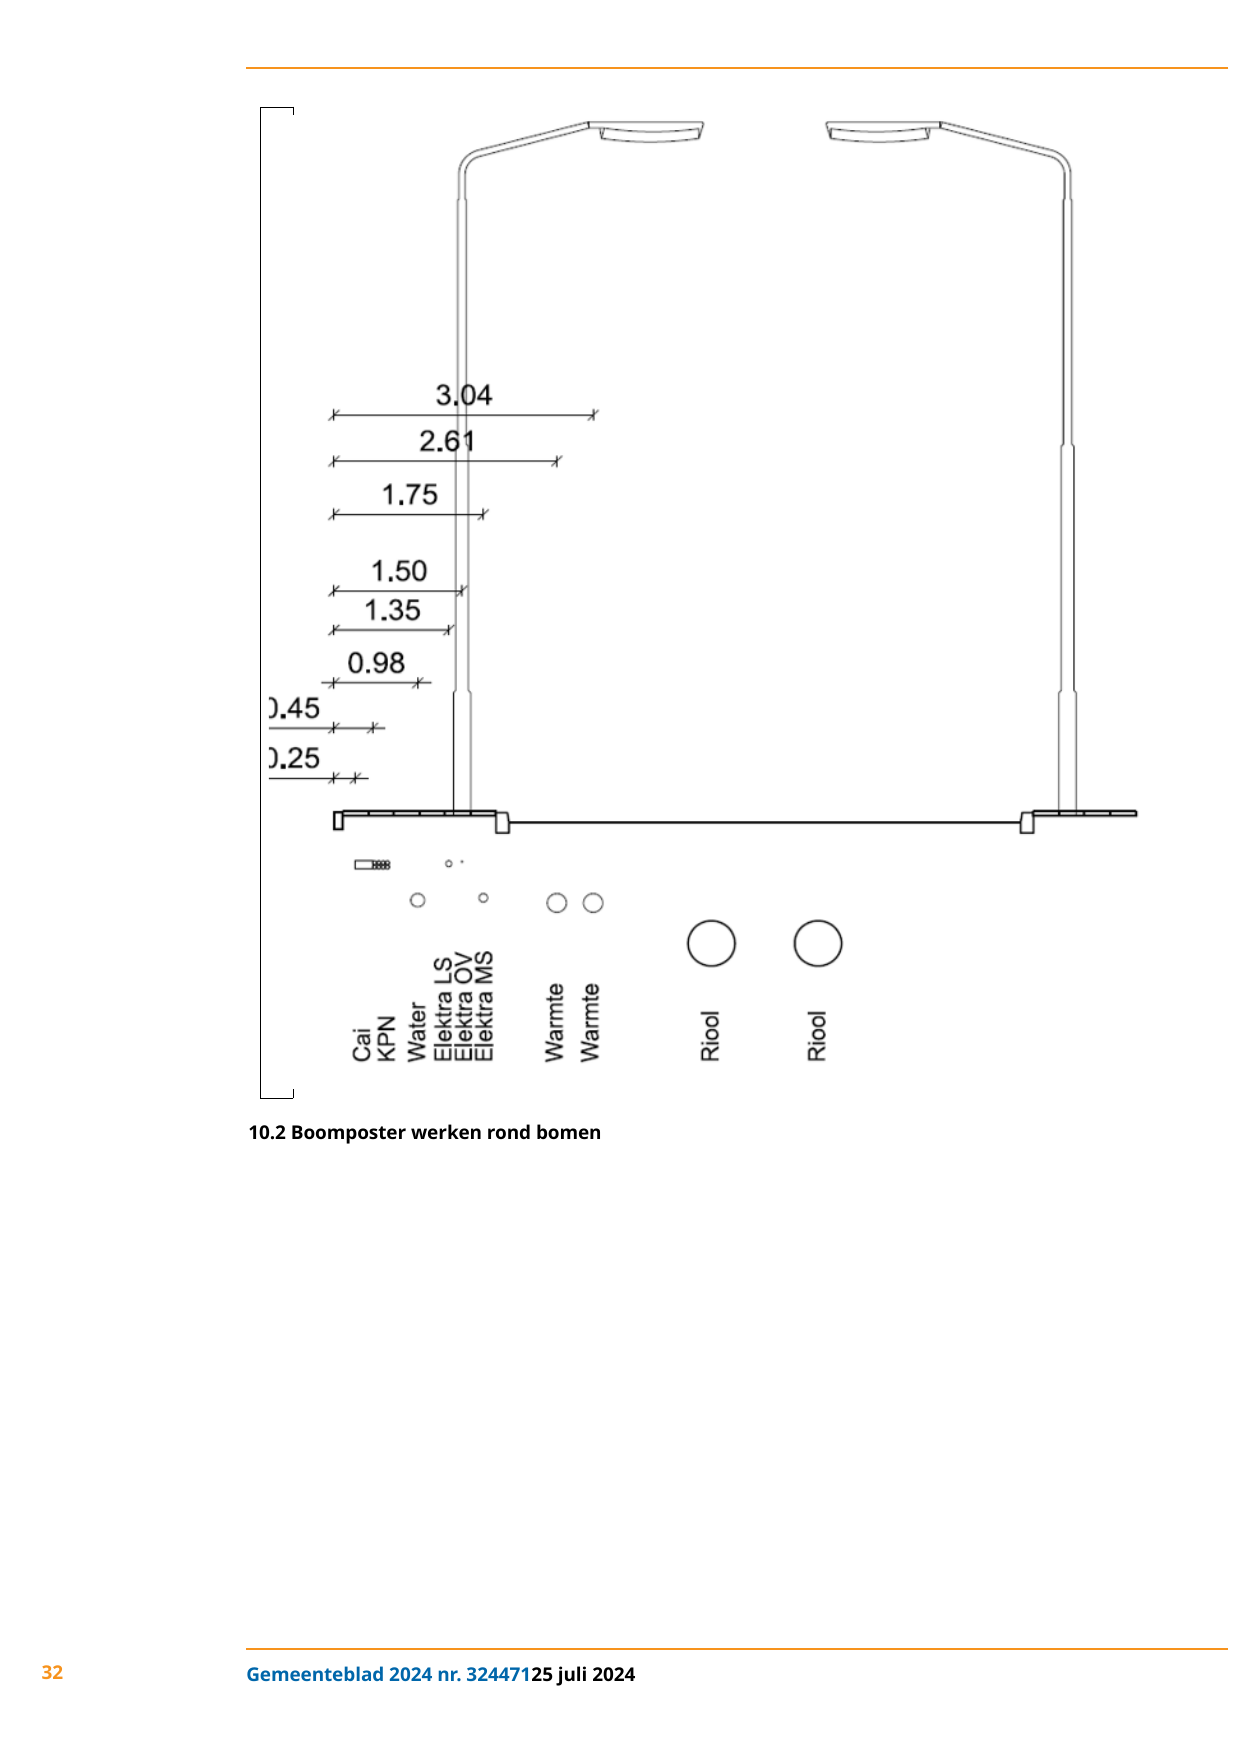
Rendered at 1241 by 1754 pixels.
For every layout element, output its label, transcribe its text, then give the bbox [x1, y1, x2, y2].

picture [268, 115, 1173, 1089]
text 10.2 Boomposter werken rond bomen [248, 1119, 1152, 1145]
picture [41, 47, 231, 172]
